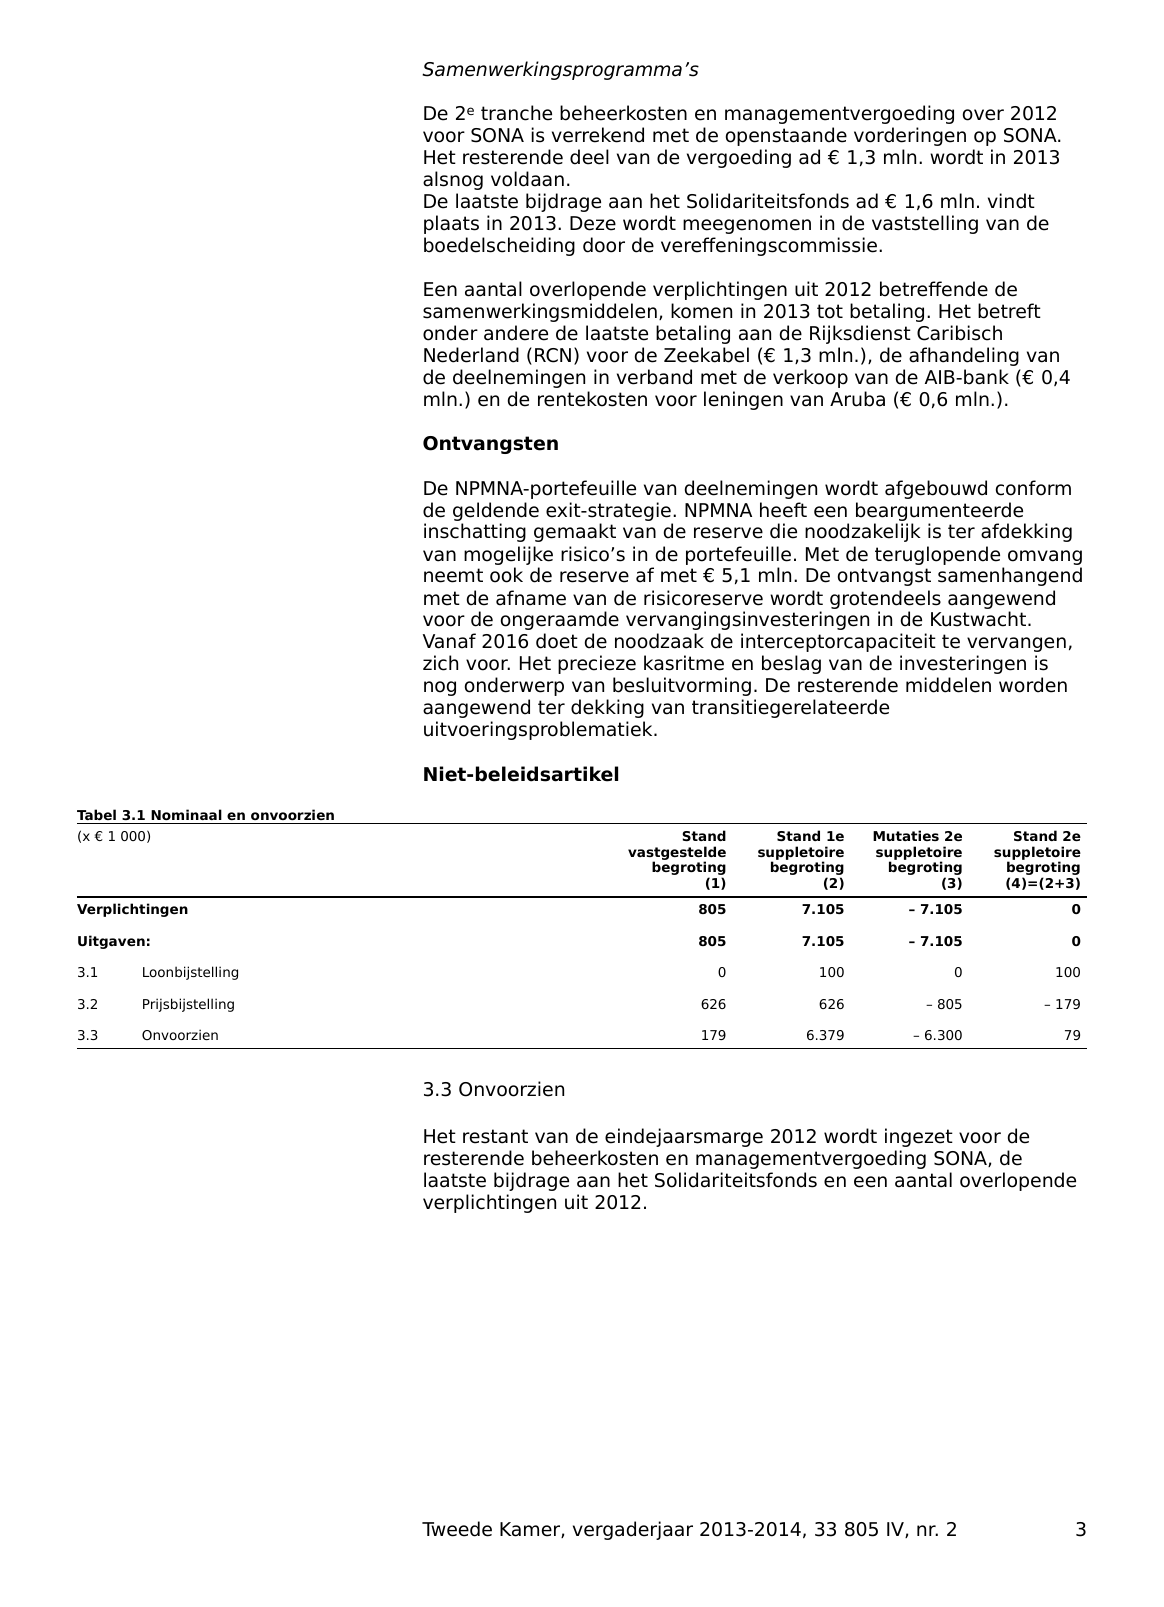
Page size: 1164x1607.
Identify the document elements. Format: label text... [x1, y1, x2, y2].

table_cell [850, 1012, 968, 1028]
table_cell 3.2 [77, 996, 136, 1012]
text Een aantal overlopende verplichtingen uit 2012 betreffende de samenwerkingsmiddelen, komen in 2013 tot betaling. Het betreft onder andere de laatste betaling aan de Rijksdienst Caribisch Nederland (RCN) voor de Zeekabel (€ 1,3 mln.), de afhandeling van de deelnemingen in verband met de verkoop van de AIB-bank (€ 0,4 mln.) en de rentekosten voor leningen van Aruba (€ 0,6 mln.). [422, 279, 1087, 411]
table_cell [77, 981, 136, 996]
table_cell 0 [969, 898, 1087, 918]
table_cell [136, 981, 614, 996]
table_cell 79 [969, 1028, 1087, 1048]
table_cell Mutaties 2e suppletoire begroting (3) [850, 824, 968, 896]
table_cell Uitgaven: [77, 934, 614, 949]
table_cell – 7.105 [850, 934, 968, 949]
table_cell [136, 918, 614, 933]
table_cell [77, 918, 136, 933]
table_cell [614, 949, 732, 965]
table_cell Onvoorzien [136, 1028, 614, 1048]
table_cell [969, 981, 1087, 996]
table_cell [77, 1012, 136, 1028]
table_cell [969, 1012, 1087, 1028]
table_cell Stand 2e suppletoire begroting (4)=(2+3) [969, 824, 1087, 896]
table_cell [77, 949, 136, 965]
table_cell 6.379 [732, 1028, 850, 1048]
table_cell [732, 949, 850, 965]
table_cell – 805 [850, 996, 968, 1012]
text De NPMNA-portefeuille van deelnemingen wordt afgebouwd conform de geldende exit-strategie. NPMNA heeft een beargumenteerde inschatting gemaakt van de reserve die noodzakelijk is ter afdekking van mogelijke risico’s in de portefeuille. Met de teruglopende omvang neemt ook de reserve af met € 5,1 mln. De ontvangst samenhangend met de afname van de risicoreserve wordt grotendeels aangewend voor de ongeraamde vervangingsinvesteringen in de Kustwacht. Vanaf 2016 doet de noodzaak de interceptorcapaciteit te vervangen, zich voor. Het precieze kasritme en beslag van de investeringen is nog onderwerp van besluitvorming. De resterende middelen worden aangewend ter dekking van transitiegerelateerde uitvoeringsproblematiek. [422, 477, 1087, 741]
table_cell 0 [969, 934, 1087, 949]
table_cell 100 [732, 965, 850, 981]
table_cell Stand 1e suppletoire begroting (2) [732, 824, 850, 896]
table_cell 7.105 [732, 934, 850, 949]
table_cell Loonbijstelling [136, 965, 614, 981]
table_cell [614, 1012, 732, 1028]
table_cell Verplichtingen [77, 898, 614, 918]
text De 2e tranche beheerkosten en managementvergoeding over 2012 voor SONA is verrekend met de openstaande vorderingen op SONA. Het resterende deel van de vergoeding ad € 1,3 mln. wordt in 2013 alsnog voldaan. [422, 103, 1087, 191]
table_cell 805 [614, 934, 732, 949]
table_cell 626 [614, 996, 732, 1012]
table_cell [850, 949, 968, 965]
table_cell [732, 1012, 850, 1028]
subtitle 3.3 Onvoorzien [422, 1079, 1087, 1101]
table_cell [850, 981, 968, 996]
table_cell [732, 981, 850, 996]
table_cell [850, 918, 968, 933]
table_cell – 6.300 [850, 1028, 968, 1048]
table_cell 805 [614, 898, 732, 918]
table_cell 3.1 [77, 965, 136, 981]
table_cell 0 [850, 965, 968, 981]
table_cell (x € 1 000) [77, 824, 614, 896]
table_cell 179 [614, 1028, 732, 1048]
text Het restant van de eindejaarsmarge 2012 wordt ingezet voor de resterende beheerkosten en managementvergoeding SONA, de laatste bijdrage aan het Solidariteitsfonds en een aantal overlopende verplichtingen uit 2012. [422, 1126, 1087, 1214]
table_cell [969, 949, 1087, 965]
table_cell 3.3 [77, 1028, 136, 1048]
table_cell [732, 918, 850, 933]
table_cell Stand vastgestelde begroting (1) [614, 824, 732, 896]
table_cell 100 [969, 965, 1087, 981]
table_cell Prijsbijstelling [136, 996, 614, 1012]
table_header Tabel 3.1 Nominaal en onvoorzien [77, 807, 1087, 823]
subtitle Niet-beleidsartikel [422, 763, 1087, 785]
table_cell 7.105 [732, 898, 850, 918]
table_cell 0 [614, 965, 732, 981]
subtitle Samenwerkingsprogramma’s [422, 59, 1087, 81]
table_cell – 7.105 [850, 898, 968, 918]
table_cell [614, 981, 732, 996]
text De laatste bijdrage aan het Solidariteitsfonds ad € 1,6 mln. vindt plaats in 2013. Deze wordt meegenomen in de vaststelling van de boedelscheiding door de vereffeningscommissie. [422, 191, 1087, 257]
table_cell [614, 918, 732, 933]
table_cell – 179 [969, 996, 1087, 1012]
table_cell [136, 1012, 614, 1028]
table_cell [136, 949, 614, 965]
subtitle Ontvangsten [422, 433, 1087, 455]
table_cell [969, 918, 1087, 933]
table_cell 626 [732, 996, 850, 1012]
